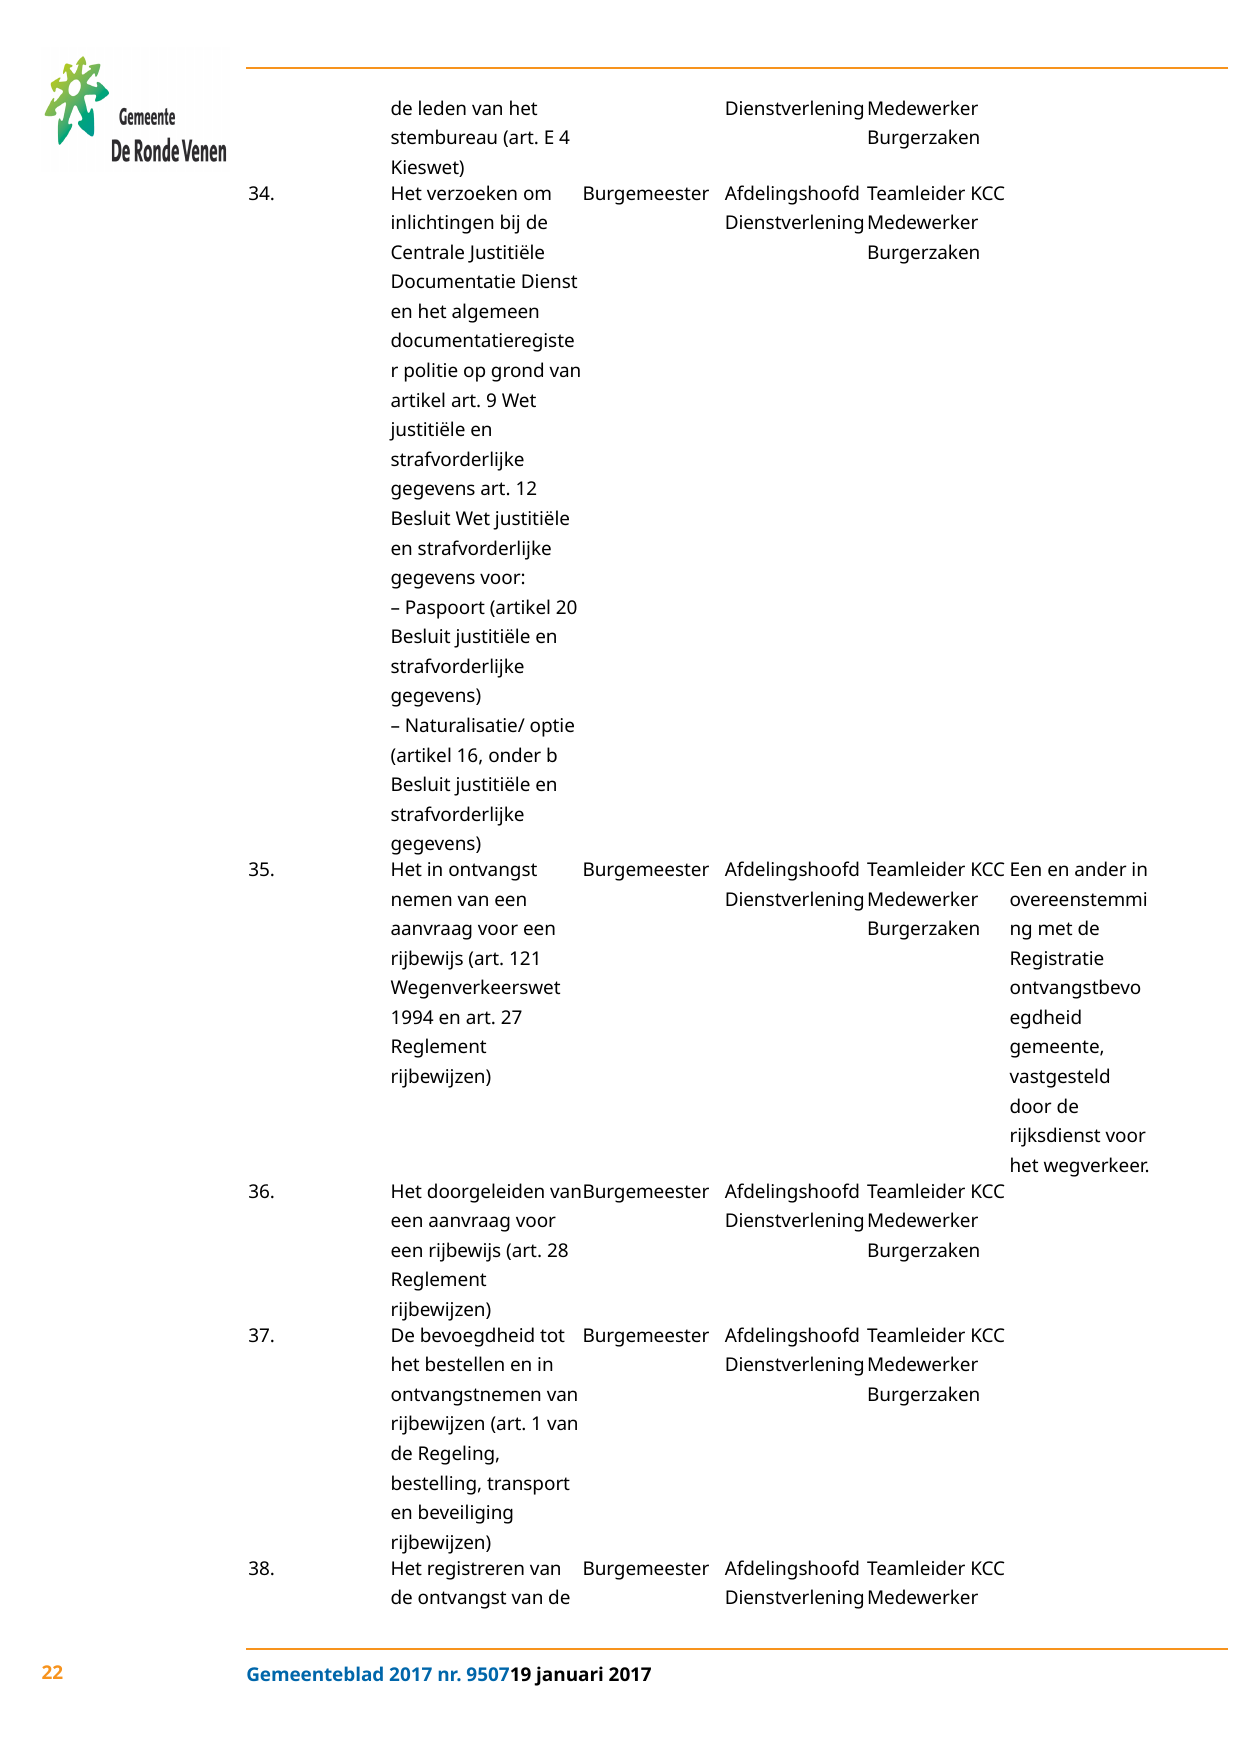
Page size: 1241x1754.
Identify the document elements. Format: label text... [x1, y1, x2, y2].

table_cell De bevoegdheid tot het bestellen en in ontvangstnemen van rijbewijzen (art. 1 van de Regeling, bestelling, transport en beveiliging rijbewijzen) [390, 1322, 582, 1555]
table_cell Het registreren van de ontvangst van de [390, 1555, 582, 1610]
table_cell Dienstverlening [725, 95, 867, 180]
table_cell 35. [248, 856, 390, 1178]
table_cell Burgemeester [582, 1178, 724, 1322]
table_cell Teamleider KCC Medewerker Burgerzaken [867, 856, 1009, 1178]
table_cell Medewerker Burgerzaken [867, 95, 1009, 180]
table_cell Burgemeester [582, 1322, 724, 1555]
table_cell Burgemeester [582, 1555, 724, 1610]
table_cell [1009, 1555, 1152, 1610]
table_cell Afdelingshoofd Dienstverlening [725, 856, 867, 1178]
table_cell Teamleider KCC Medewerker Burgerzaken [867, 1178, 1009, 1322]
table_cell Afdelingshoofd Dienstverlening [725, 1555, 867, 1610]
table_cell [248, 95, 390, 180]
table_cell Afdelingshoofd Dienstverlening [725, 1178, 867, 1322]
table_cell Burgemeester [582, 180, 724, 856]
table_cell Het verzoeken om inlichtingen bij de Centrale Justitiële Documentatie Dienst en het algemeen documentatieregister politie op grond van artikel art. 9 Wet justitiële en strafvorderlijke gegevens art. 12 Besluit Wet justitiële en strafvorderlijke gegevens voor: – Paspoort (artikel 20 Besluit justitiële en strafvorderlijke gegevens) – Naturalisatie/ optie (artikel 16, onder b Besluit justitiële en strafvorderlijke gegevens) [390, 180, 582, 856]
table_cell 38. [248, 1555, 390, 1610]
table_cell 36. [248, 1178, 390, 1322]
table_cell [1009, 95, 1152, 180]
table_cell Teamleider KCC Medewerker [867, 1555, 1009, 1610]
table_cell 37. [248, 1322, 390, 1555]
table_cell [1009, 1322, 1152, 1555]
table_cell Teamleider KCC Medewerker Burgerzaken [867, 1322, 1009, 1555]
table_cell Afdelingshoofd Dienstverlening [725, 180, 867, 856]
table_cell Het in ontvangst nemen van een aanvraag voor een rijbewijs (art. 121 Wegenverkeerswet 1994 en art. 27 Reglement rijbewijzen) [390, 856, 582, 1178]
table_cell de leden van het stembureau (art. E 4 Kieswet) [390, 95, 582, 180]
table_cell [1009, 180, 1152, 856]
table_cell Burgemeester [582, 856, 724, 1178]
table_cell [582, 95, 724, 180]
table_cell Een en ander in overeenstemming met de Registratie ontvangstbevoegdheid gemeente, vastgesteld door de rijksdienst voor het wegverkeer. [1009, 856, 1152, 1178]
table_cell Afdelingshoofd Dienstverlening [725, 1322, 867, 1555]
table_cell Het doorgeleiden van een aanvraag voor een rijbewijs (art. 28 Reglement rijbewijzen) [390, 1178, 582, 1322]
table_cell 34. [248, 180, 390, 856]
table_cell Teamleider KCC Medewerker Burgerzaken [867, 180, 1009, 856]
table_cell [1009, 1178, 1152, 1322]
picture [41, 47, 231, 172]
